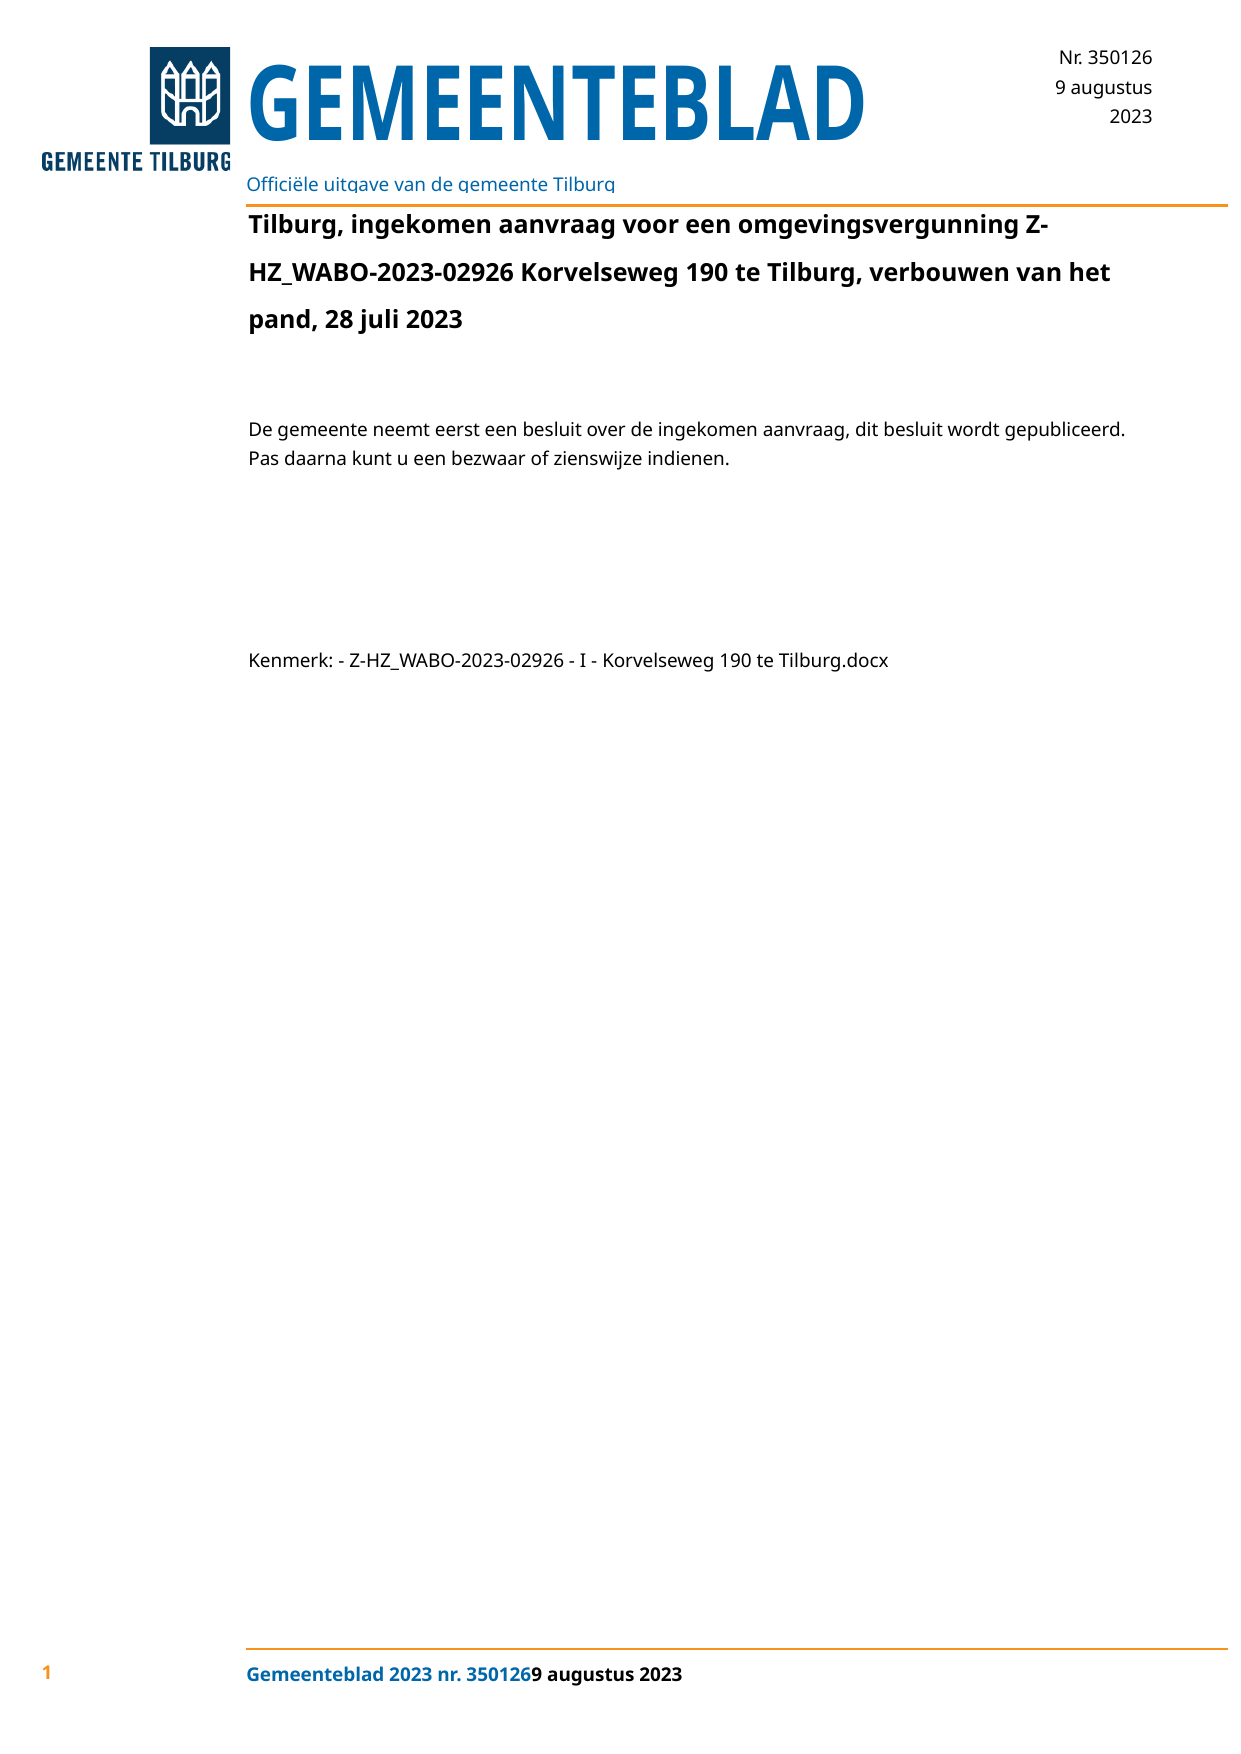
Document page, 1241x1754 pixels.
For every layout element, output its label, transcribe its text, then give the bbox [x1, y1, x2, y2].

text De gemeente neemt eerst een besluit over de ingekomen aanvraag, dit besluit wordt gepubliceerd. Pas daarna kunt u een bezwaar of zienswijze indienen. [248, 416, 1152, 471]
text Tilburg, ingekomen aanvraag voor een omgevingsvergunning Z-HZ_WABO-2023-02926 Korvelseweg 190 te Tilburg, verbouwen van het pand, 28 juli 2023 [248, 207, 1152, 336]
text Kenmerk: - Z-HZ_WABO-2023-02926 - I - Korvelseweg 190 te Tilburg.docx [248, 647, 1152, 673]
picture [41, 47, 231, 172]
